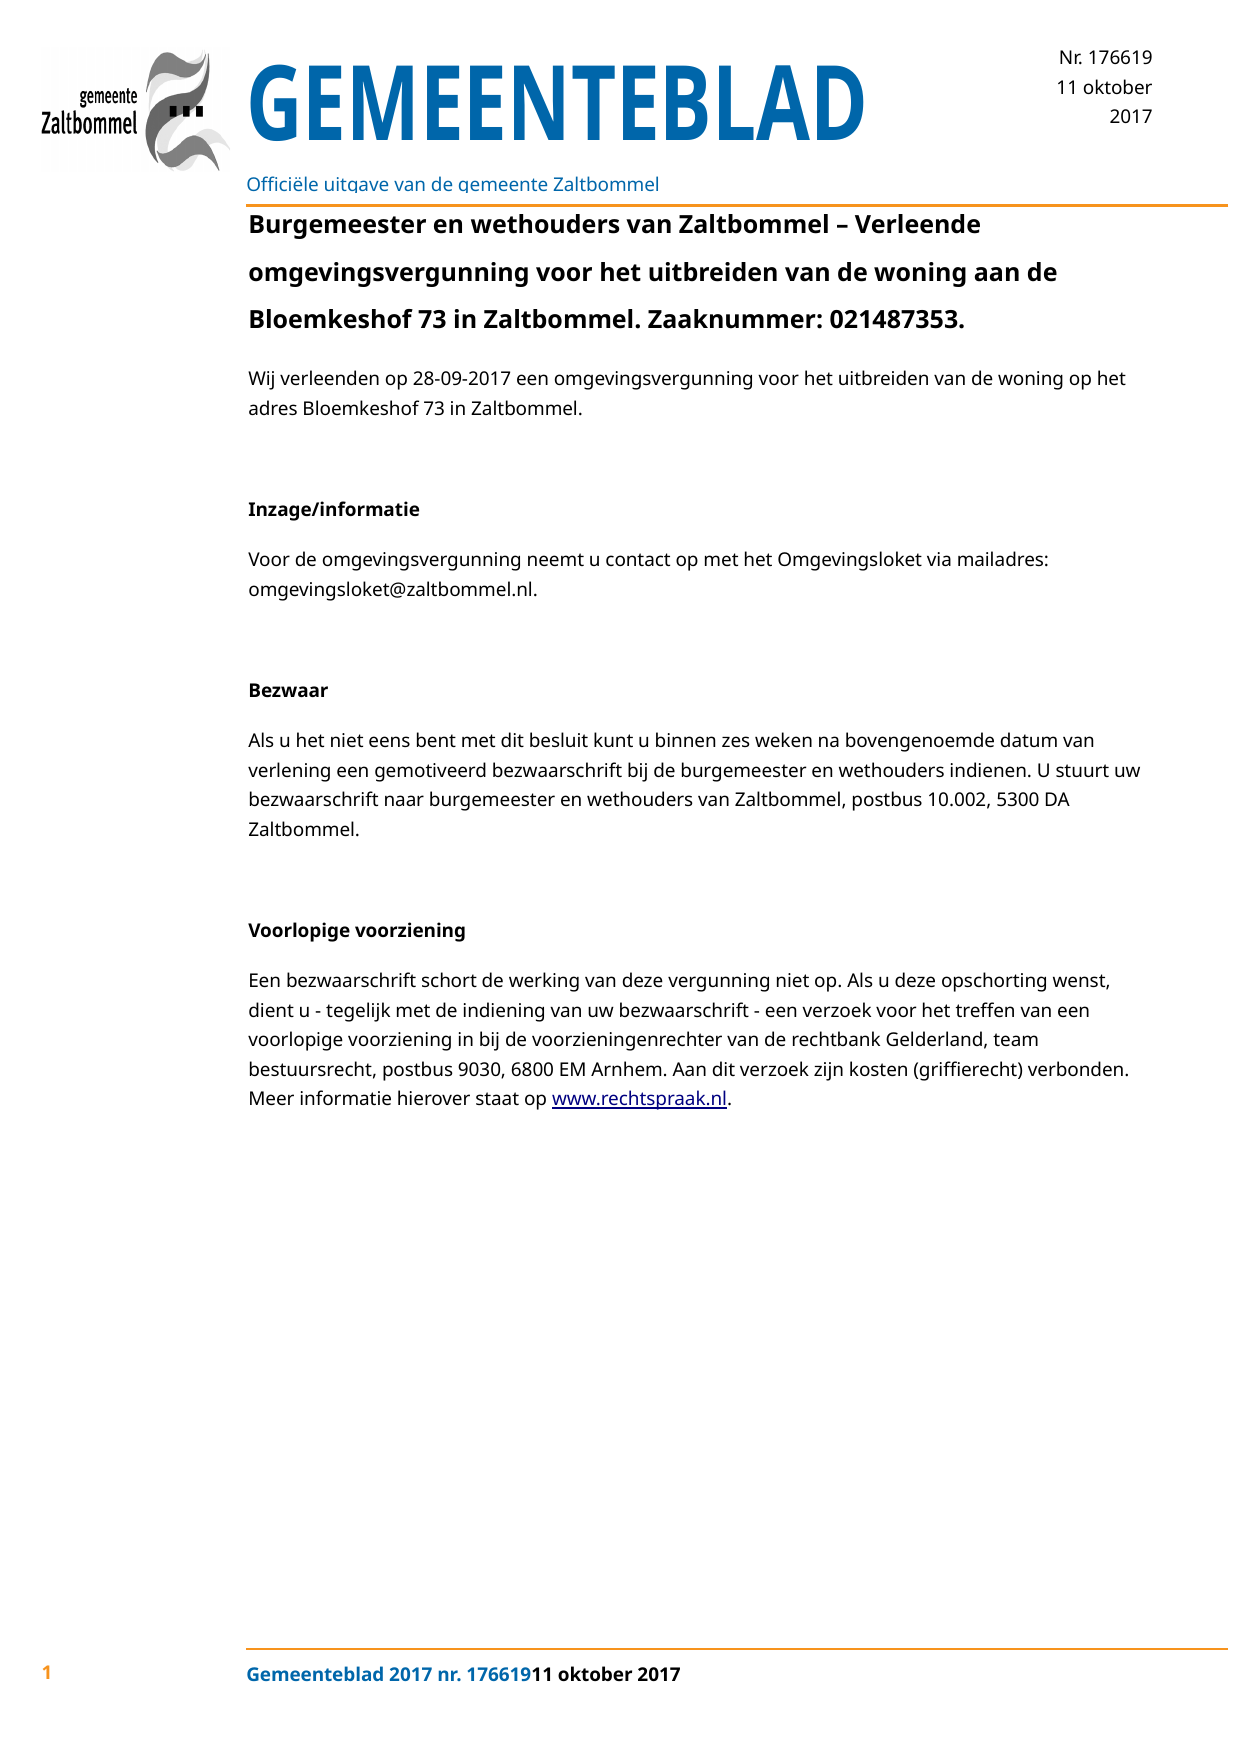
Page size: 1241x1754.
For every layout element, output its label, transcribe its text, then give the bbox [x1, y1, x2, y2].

picture [41, 47, 231, 172]
text Voorlopige voorziening [248, 917, 1152, 942]
text Voor de omgevingsvergunning neemt u contact op met het Omgevingsloket via mailadres: omgevingsloket@zaltbommel.nl. [248, 546, 1152, 602]
text Een bezwaarschrift schort de werking van deze vergunning niet op. Als u deze opschorting wenst, dient u - tegelijk met de indiening van uw bezwaarschrift - een verzoek voor het treffen van een voorlopige voorziening in bij de voorzieningenrechter van de rechtbank Gelderland, team bestuursrecht, postbus 9030, 6800 EM Arnhem. Aan dit verzoek zijn kosten (griffierecht) verbonden. Meer informatie hierover staat op www.rechtspraak.nl. [248, 967, 1152, 1111]
text Als u het niet eens bent met dit besluit kunt u binnen zes weken na bovengenoemde datum van verlening een gemotiveerd bezwaarschrift bij de burgemeester en wethouders indienen. U stuurt uw bezwaarschrift naar burgemeester en wethouders van Zaltbommel, postbus 10.002, 5300 DA Zaltbommel. [248, 727, 1152, 842]
text Inzage/informatie [248, 496, 1152, 522]
text Wij verleenden op 28-09-2017 een omgevingsvergunning voor het uitbreiden van de woning op het adres Bloemkeshof 73 in Zaltbommel. [248, 366, 1152, 421]
text Burgemeester en wethouders van Zaltbommel – Verleende omgevingsvergunning voor het uitbreiden van de woning aan de Bloemkeshof 73 in Zaltbommel. Zaaknummer: 021487353. [248, 207, 1152, 336]
text Bezwaar [248, 677, 1152, 702]
